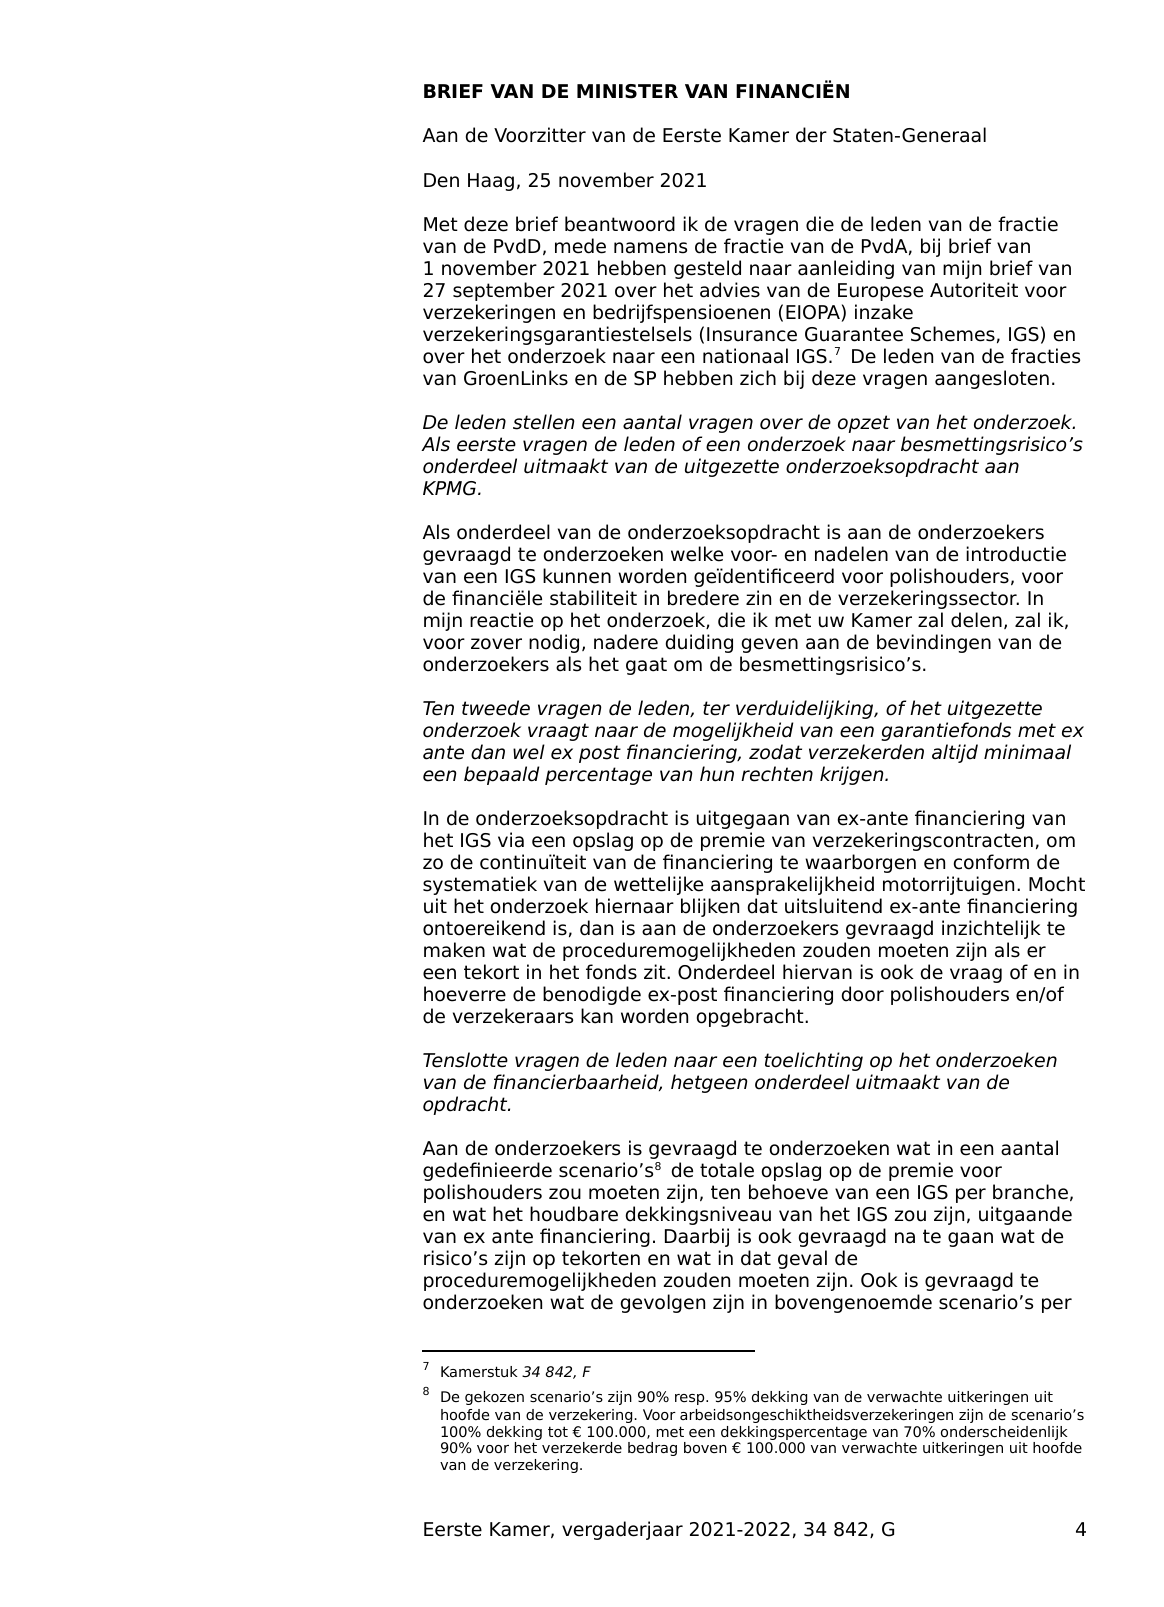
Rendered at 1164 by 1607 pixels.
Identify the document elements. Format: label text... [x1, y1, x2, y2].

text Tenslotte vragen de leden naar een toelichting op het onderzoeken van de financierbaarheid, hetgeen onderdeel uitmaakt van de opdracht. [422, 1050, 1087, 1116]
text De leden stellen een aantal vragen over de opzet van het onderzoek. Als eerste vragen de leden of een onderzoek naar besmettingsrisico’s onderdeel uitmaakt van de uitgezette onderzoeksopdracht aan KPMG. [422, 412, 1087, 500]
text Met deze brief beantwoord ik de vragen die de leden van de fractie van de PvdD, mede namens de fractie van de PvdA, bij brief van 1 november 2021 hebben gesteld naar aanleiding van mijn brief van 27 september 2021 over het advies van de Europese Autoriteit voor verzekeringen en bedrijfspensioenen (EIOPA) inzake verzekeringsgarantiestelsels (Insurance Guarantee Schemes, IGS) en over het onderzoek naar een nationaal IGS. De leden van de fracties van GroenLinks en de SP hebben zich bij deze vragen aangesloten. [422, 214, 1087, 389]
text Den Haag, 25 november 2021 [422, 169, 1087, 192]
text Aan de Voorzitter van de Eerste Kamer der Staten-Generaal [422, 125, 1087, 147]
text De gekozen scenario’s zijn 90% resp. 95% dekking van de verwachte uitkeringen uit hoofde van de verzekering. Voor arbeidsongeschiktheidsverzekeringen zijn de scenario’s 100% dekking tot € 100.000, met een dekkingspercentage van 70% onderscheidenlijk 90% voor het verzekerde bedrag boven € 100.000 van verwachte uitkeringen uit hoofde van de verzekering. [422, 1385, 1087, 1474]
text Ten tweede vragen de leden, ter verduidelijking, of het uitgezette onderzoek vraagt naar de mogelijkheid van een garantiefonds met ex ante dan wel ex post financiering, zodat verzekerden altijd minimaal een bepaald percentage van hun rechten krijgen. [422, 698, 1087, 786]
text In de onderzoeksopdracht is uitgegaan van ex-ante financiering van het IGS via een opslag op de premie van verzekeringscontracten, om zo de continuïteit van de financiering te waarborgen en conform de systematiek van de wettelijke aansprakelijkheid motorrijtuigen. Mocht uit het onderzoek hiernaar blijken dat uitsluitend ex-ante financiering ontoereikend is, dan is aan de onderzoekers gevraagd inzichtelijk te maken wat de proceduremogelijkheden zouden moeten zijn als er een tekort in het fonds zit. Onderdeel hiervan is ook de vraag of en in hoeverre de benodigde ex-post financiering door polishouders en/of de verzekeraars kan worden opgebracht. [422, 808, 1087, 1028]
text Als onderdeel van de onderzoeksopdracht is aan de onderzoekers gevraagd te onderzoeken welke voor- en nadelen van de introductie van een IGS kunnen worden geïdentificeerd voor polishouders, voor de financiële stabiliteit in bredere zin en de verzekeringssector. In mijn reactie op het onderzoek, die ik met uw Kamer zal delen, zal ik, voor zover nodig, nadere duiding geven aan de bevindingen van de onderzoekers als het gaat om de besmettingsrisico’s. [422, 522, 1087, 676]
text Kamerstuk 34 842, F [422, 1360, 1087, 1382]
subtitle BRIEF VAN DE MINISTER VAN FINANCIËN [422, 81, 1087, 103]
text Aan de onderzoekers is gevraagd te onderzoeken wat in een aantal gedefinieerde scenario’s de totale opslag op de premie voor polishouders zou moeten zijn, ten behoeve van een IGS per branche, en wat het houdbare dekkingsniveau van het IGS zou zijn, uitgaande van ex ante financiering. Daarbij is ook gevraagd na te gaan wat de risico’s zijn op tekorten en wat in dat geval de proceduremogelijkheden zouden moeten zijn. Ook is gevraagd te onderzoeken wat de gevolgen zijn in bovengenoemde scenario’s per [422, 1138, 1087, 1314]
